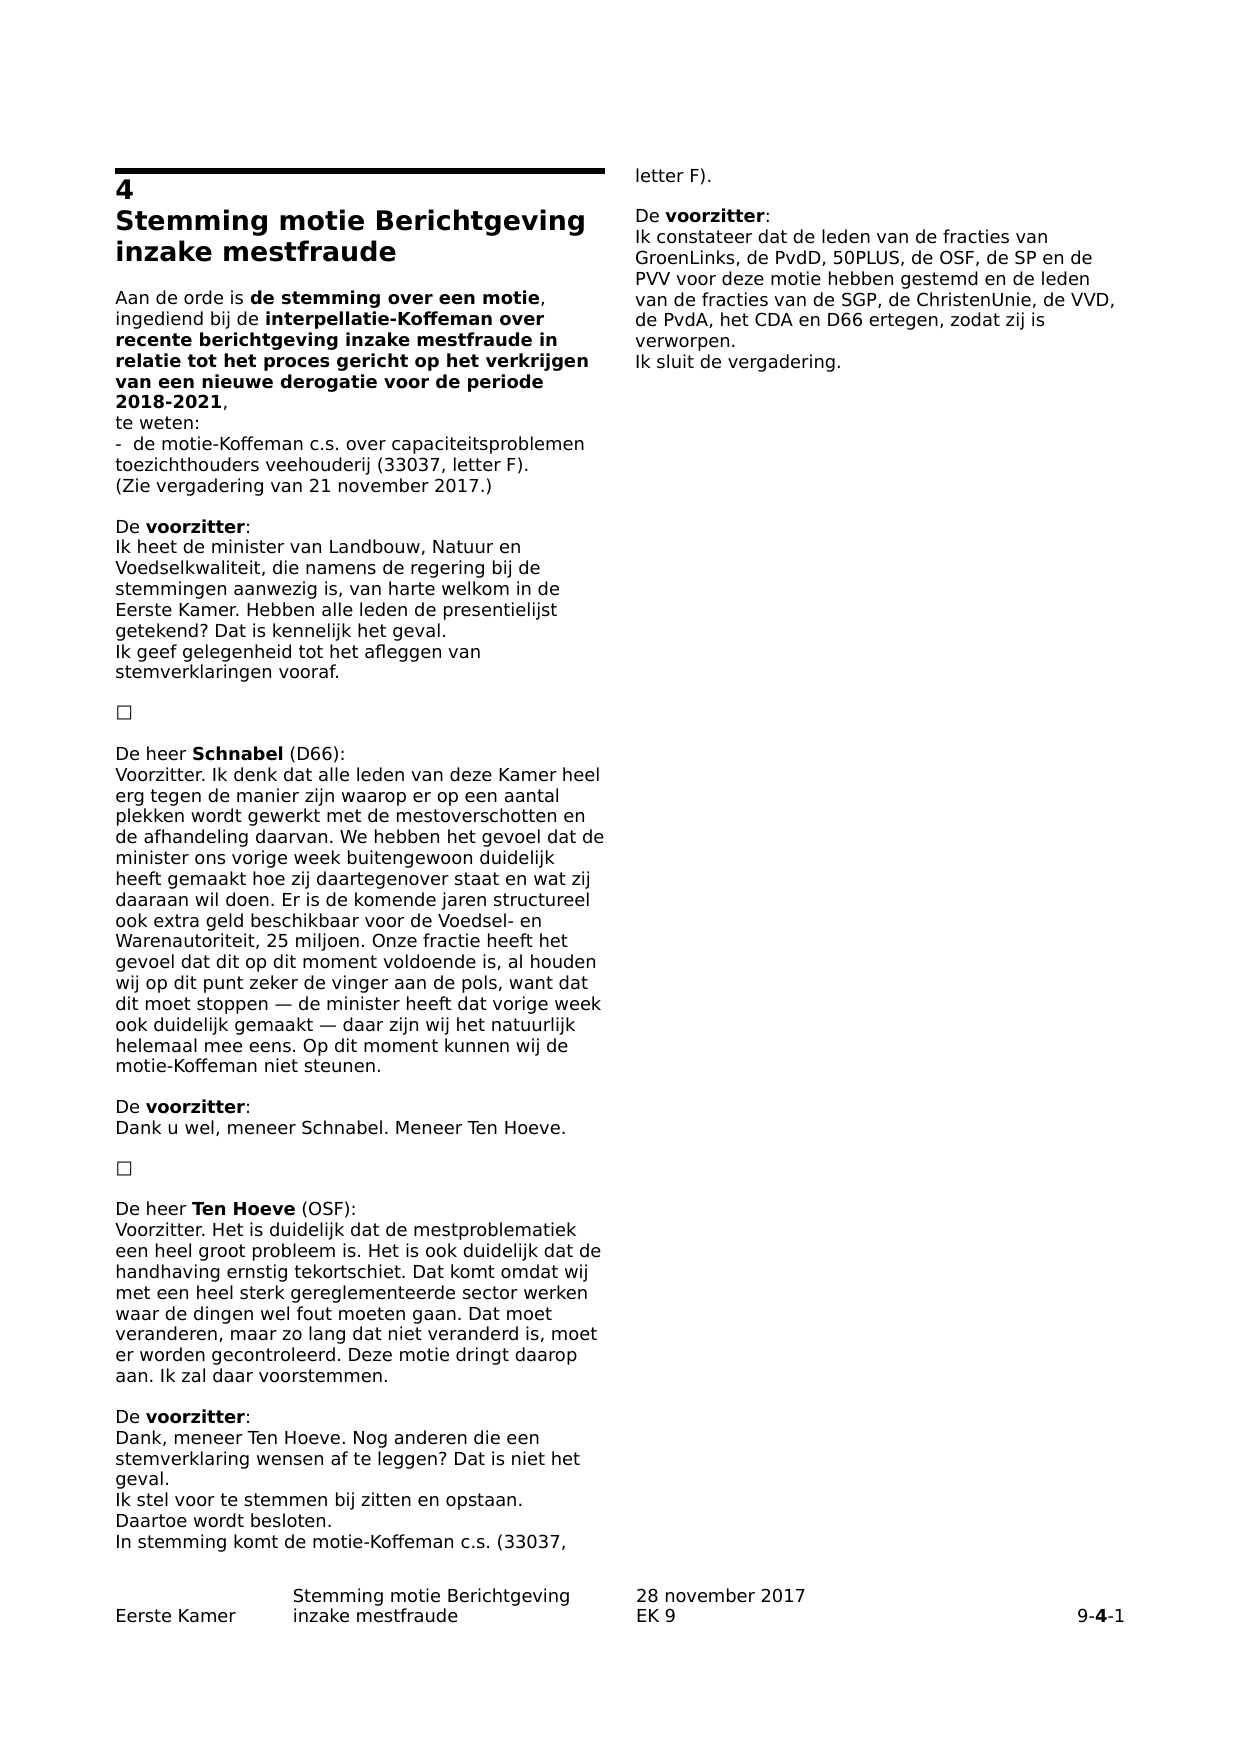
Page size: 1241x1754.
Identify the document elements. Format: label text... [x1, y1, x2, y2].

title 4 Stemming motie Berichtgeving inzake mestfraude [115, 174, 605, 268]
text Dank, meneer Ten Hoeve. Nog anderen die een stemverklaring wensen af te leggen? Dat is niet het geval. [115, 1427, 605, 1490]
text De voorzitter: [115, 1097, 605, 1118]
text De heer Schnabel (D66): [115, 744, 605, 764]
text De heer Ten Hoeve (OSF): [115, 1199, 605, 1220]
text De voorzitter: [115, 516, 605, 537]
text ⬜ [115, 703, 605, 724]
text (Zie vergadering van 21 november 2017.) [115, 476, 605, 496]
text De voorzitter: [115, 1407, 605, 1427]
text Ik geef gelegenheid tot het afleggen van stemverklaringen vooraf. [115, 641, 605, 683]
text In stemming komt de motie-Koffeman c.s. (33037, [115, 1532, 605, 1552]
list de motie-Koffeman c.s. over capaciteitsproblemen toezichthouders veehouderij (33037, letter F). [115, 434, 605, 476]
text ⬜ [115, 1158, 605, 1179]
text Ik stel voor te stemmen bij zitten en opstaan. [115, 1490, 605, 1511]
text Aan de orde is de stemming over een motie, ingediend bij de interpellatie-Koffeman over recente berichtgeving inzake mestfraude in relatie tot het proces gericht op het verkrijgen van een nieuwe derogatie voor de periode 2018-2021, [115, 288, 605, 413]
text De voorzitter: [635, 206, 1125, 227]
text Ik sluit de vergadering. [635, 352, 1125, 373]
text Voorzitter. Ik denk dat alle leden van deze Kamer heel erg tegen de manier zijn waarop er op een aantal plekken wordt gewerkt met de mestoverschotten en de afhandeling daarvan. We hebben het gevoel dat de minister ons vorige week buitengewoon duidelijk heeft gemaakt hoe zij daartegenover staat en wat zij daaraan wil doen. Er is de komende jaren structureel ook extra geld beschikbaar voor de Voedsel- en Warenautoriteit, 25 miljoen. Onze fractie heeft het gevoel dat dit op dit moment voldoende is, al houden wij op dit punt zeker de vinger aan de pols, want dat dit moet stoppen — de minister heeft dat vorige week ook duidelijk gemaakt — daar zijn wij het natuurlijk helemaal mee eens. Op dit moment kunnen wij de motie-Koffeman niet steunen. [115, 764, 605, 1077]
text letter F). [635, 165, 1125, 186]
text Voorzitter. Het is duidelijk dat de mestproblematiek een heel groot probleem is. Het is ook duidelijk dat de handhaving ernstig tekortschiet. Dat komt omdat wij met een heel sterk gereglementeerde sector werken waar de dingen wel fout moeten gaan. Dat moet veranderen, maar zo lang dat niet veranderd is, moet er worden gecontroleerd. Deze motie dringt daarop aan. Ik zal daar voorstemmen. [115, 1220, 605, 1387]
text te weten: [115, 413, 605, 434]
text Dank u wel, meneer Schnabel. Meneer Ten Hoeve. [115, 1118, 605, 1138]
text Ik heet de minister van Landbouw, Natuur en Voedselkwaliteit, die namens de regering bij de stemmingen aanwezig is, van harte welkom in de Eerste Kamer. Hebben alle leden de presentielijst getekend? Dat is kennelijk het geval. [115, 537, 605, 641]
text Daartoe wordt besloten. [115, 1511, 605, 1532]
text Ik constateer dat de leden van de fracties van GroenLinks, de PvdD, 50PLUS, de OSF, de SP en de PVV voor deze motie hebben gestemd en de leden van de fracties van de SGP, de ChristenUnie, de VVD, de PvdA, het CDA en D66 ertegen, zodat zij is verworpen. [635, 227, 1125, 352]
